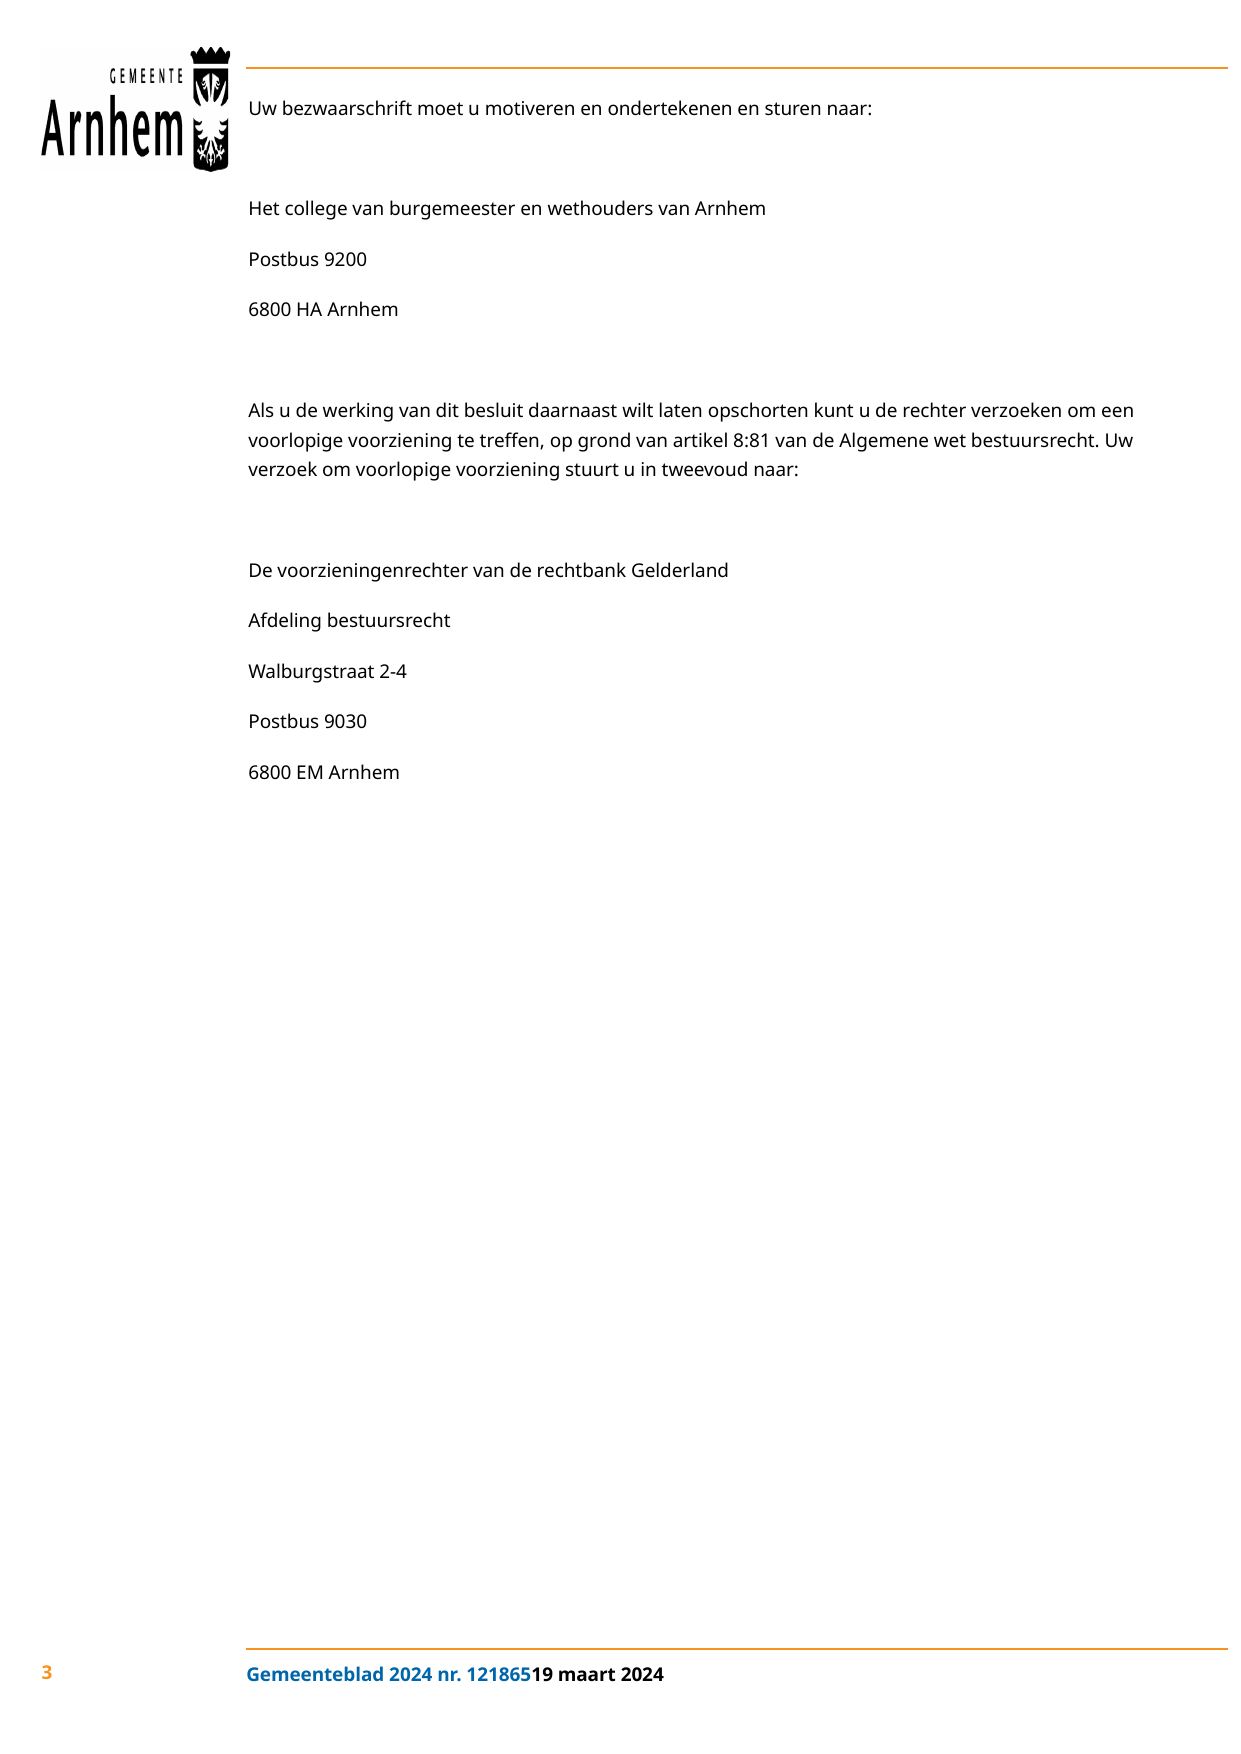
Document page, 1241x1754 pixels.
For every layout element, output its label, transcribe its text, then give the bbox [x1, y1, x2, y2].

text Als u de werking van dit besluit daarnaast wilt laten opschorten kunt u de rechter verzoeken om een voorlopige voorziening te treffen, op grond van artikel 8:81 van de Algemene wet bestuursrecht. Uw verzoek om voorlopige voorziening stuurt u in tweevoud naar: [248, 397, 1152, 482]
text Het college van burgemeester en wethouders van Arnhem [248, 196, 1152, 221]
text Uw bezwaarschrift moet u motiveren en ondertekenen en sturen naar: [248, 95, 1152, 121]
text Walburgstraat 2-4 [248, 658, 1152, 684]
text Postbus 9030 [248, 708, 1152, 734]
text De voorzieningenrechter van de rechtbank Gelderland [248, 557, 1152, 583]
text 6800 EM Arnhem [248, 759, 1152, 785]
text Afdeling bestuursrecht [248, 608, 1152, 633]
text 6800 HA Arnhem [248, 296, 1152, 322]
picture [41, 47, 231, 172]
text Postbus 9200 [248, 246, 1152, 272]
